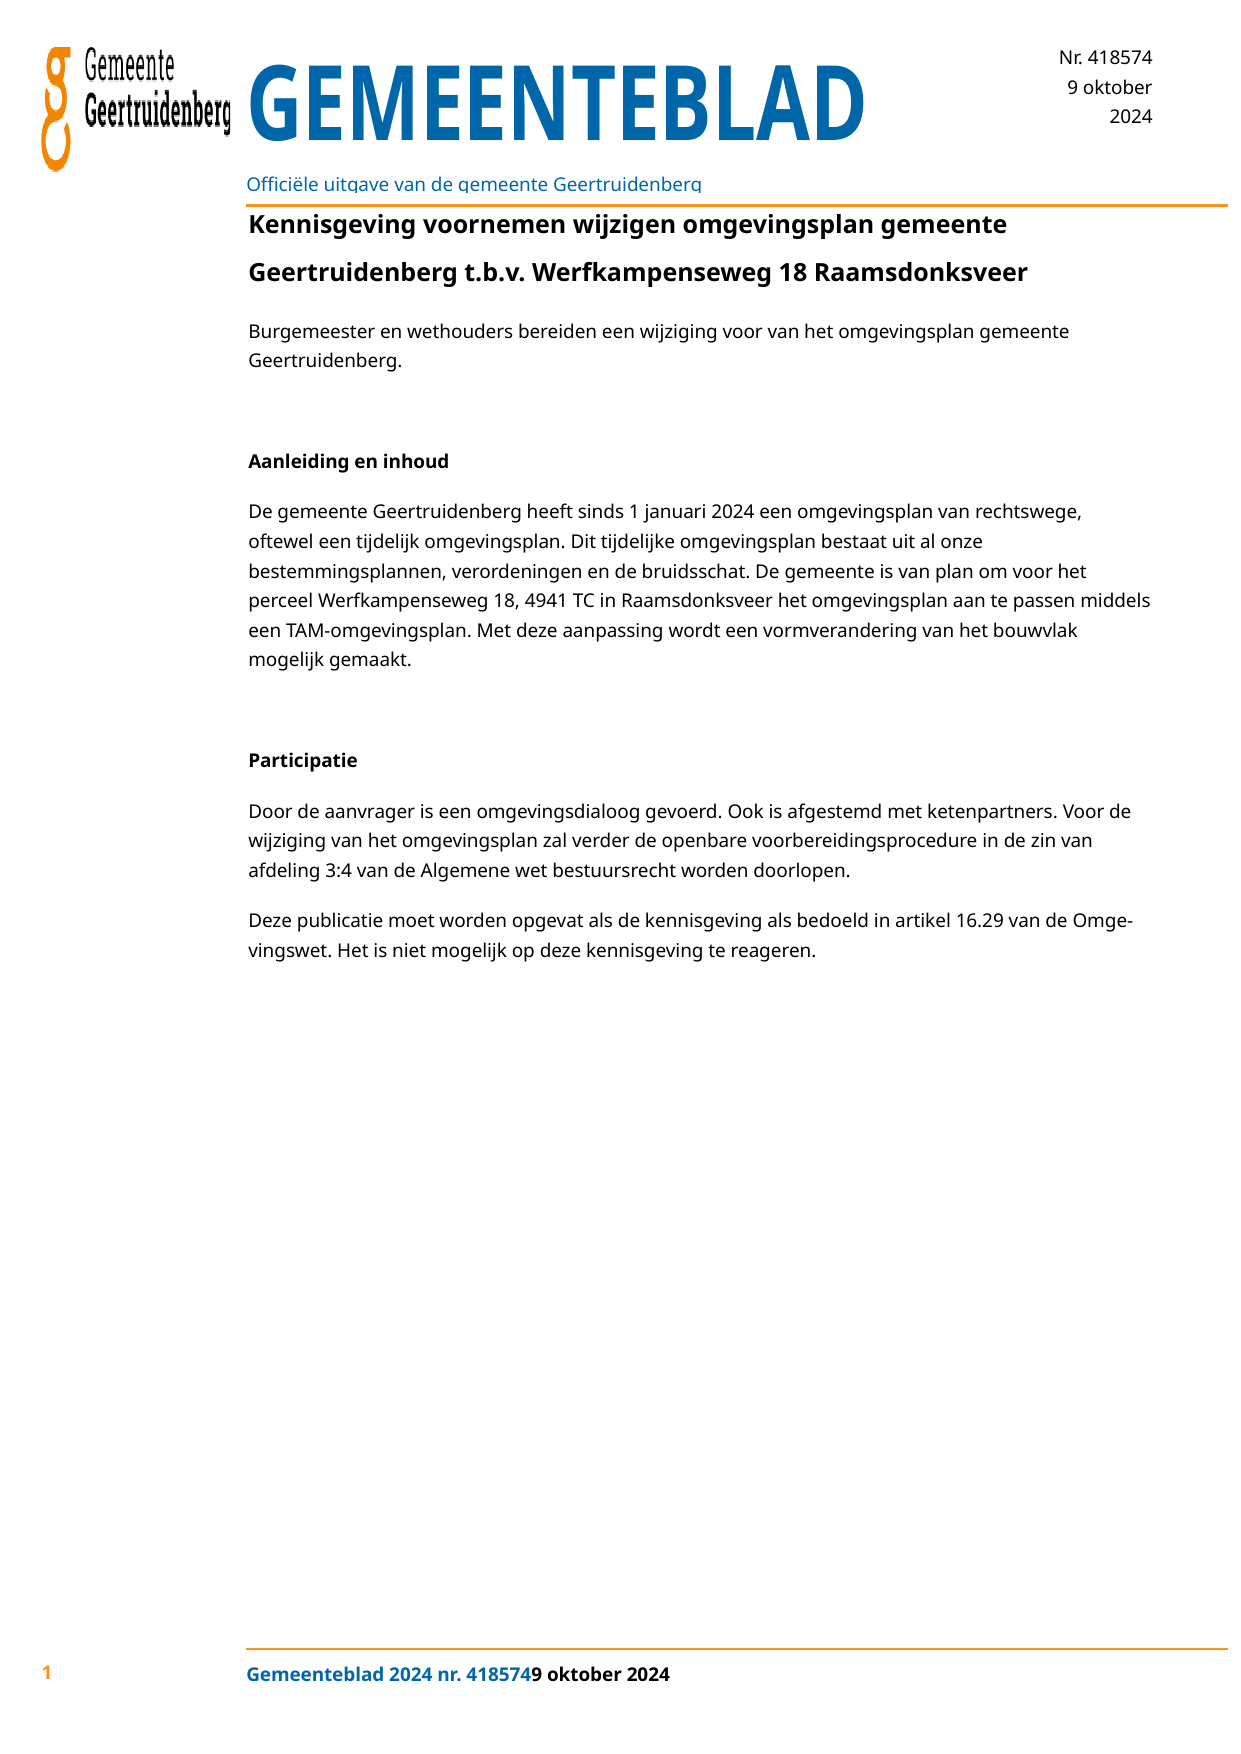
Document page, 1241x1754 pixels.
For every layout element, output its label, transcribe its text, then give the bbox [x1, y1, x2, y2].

text Participatie [248, 747, 1152, 773]
text Kennisgeving voornemen wijzigen omgevingsplan gemeente Geertruidenberg t.b.v. Werfkampenseweg 18 Raamsdonksveer [248, 207, 1152, 288]
picture [41, 47, 231, 172]
text De gemeente Geertruidenberg heeft sinds 1 januari 2024 een omgevingsplan van rechtswege, oftewel een tijdelijk omgevingsplan. Dit tijdelijke omgevingsplan bestaat uit al onze bestemmingsplannen, verordeningen en de bruidsschat. De gemeente is van plan om voor het perceel Werfkampenseweg 18, 4941 TC in Raamsdonksveer het omgevingsplan aan te passen middels een TAM-omgevingsplan. Met deze aanpassing wordt een vormverandering van het bouwvlak mogelijk gemaakt. [248, 499, 1152, 672]
text Door de aanvrager is een omgevingsdialoog gevoerd. Ook is afgestemd met ketenpartners. Voor de wijziging van het omgevingsplan zal verder de openbare voorbereidingsprocedure in de zin van afdeling 3:4 van de Algemene wet bestuursrecht worden doorlopen. [248, 798, 1152, 883]
text Burgemeester en wethouders bereiden een wijziging voor van het omgevingsplan gemeente Geertruidenberg. [248, 318, 1152, 373]
text Aanleiding en inhoud [248, 448, 1152, 474]
text Deze publicatie moet worden opgevat als de kennisgeving als bedoeld in artikel 16.29 van de Omge- vingswet. Het is niet mogelijk op deze kennisgeving te reageren. [248, 907, 1152, 963]
